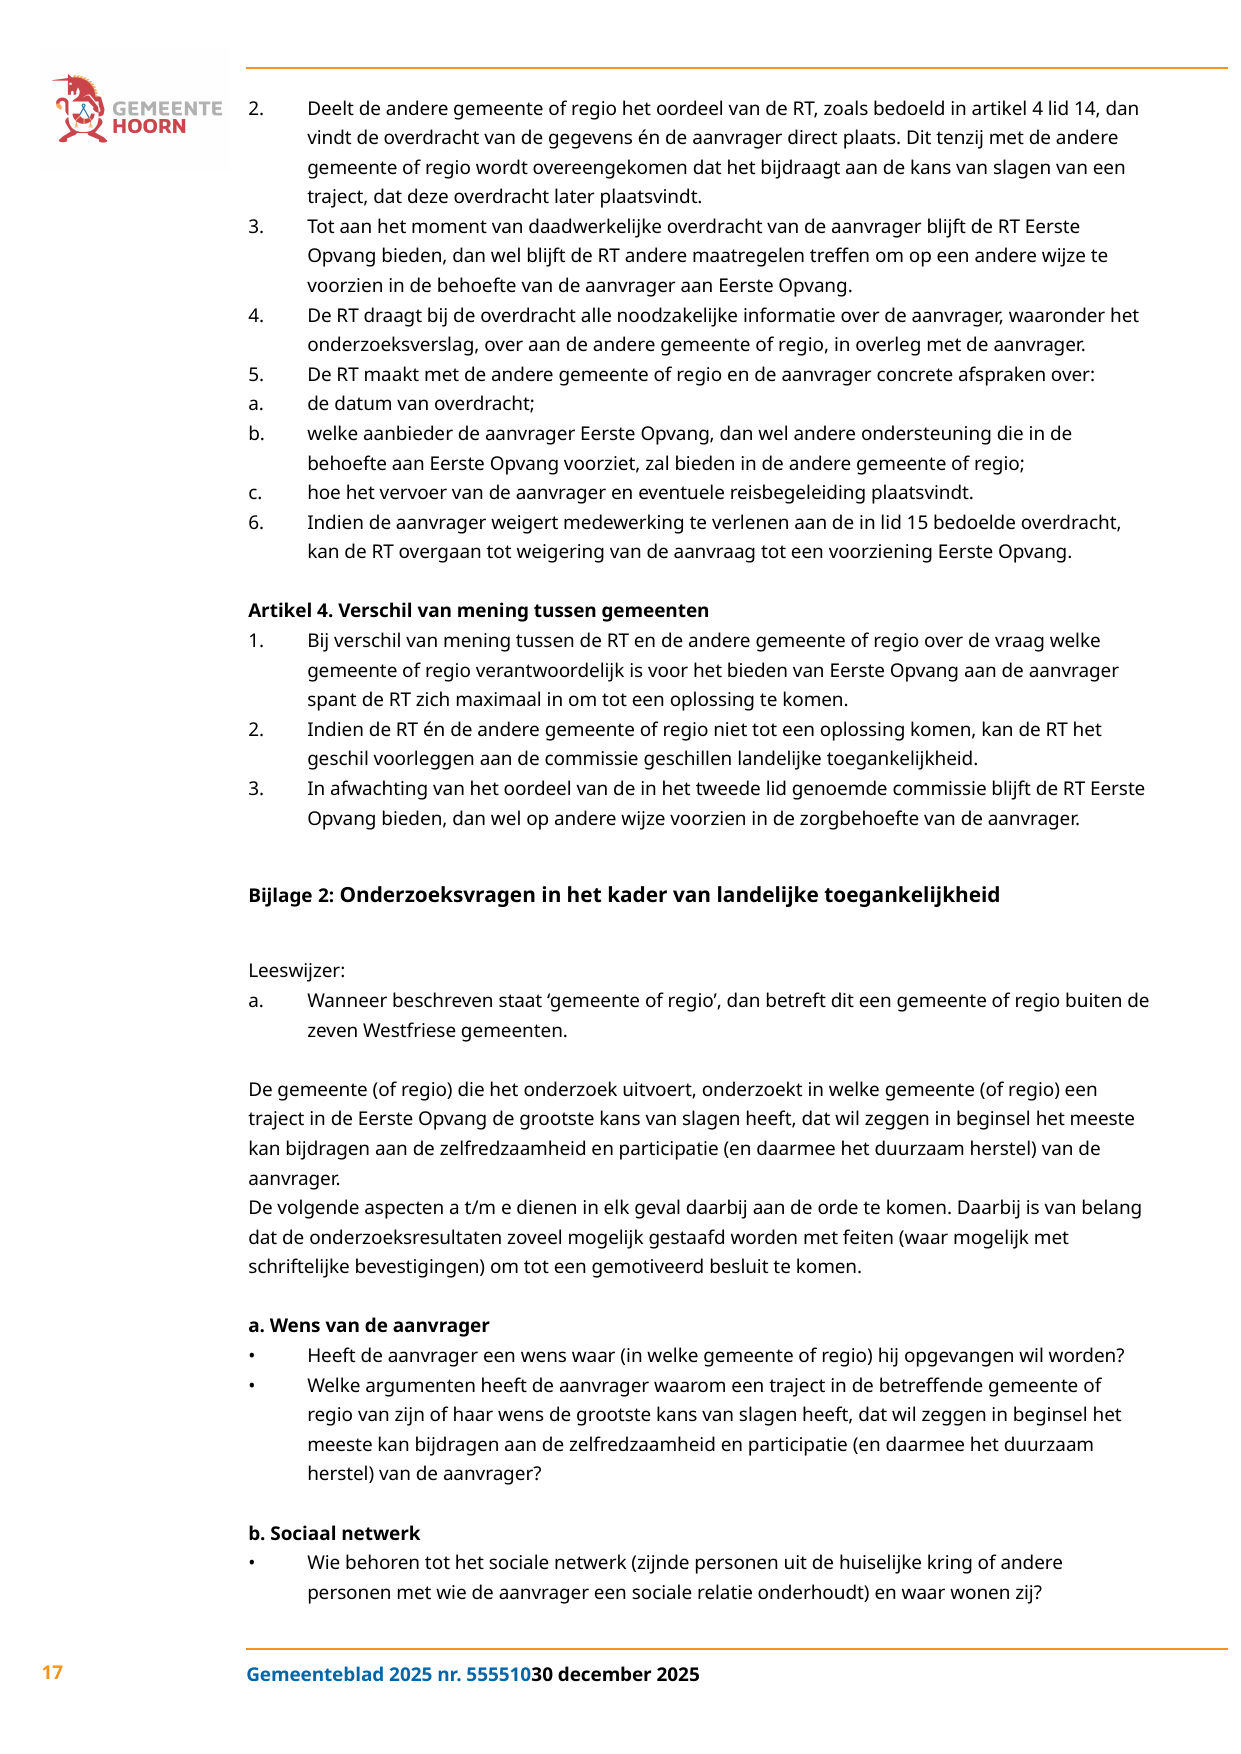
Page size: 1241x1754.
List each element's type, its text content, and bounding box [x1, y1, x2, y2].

text Bijlage 2: Onderzoeksvragen in het kader van landelijke toegankelijkheid [248, 880, 1152, 908]
text Artikel 4. Verschil van mening tussen gemeenten [248, 598, 1152, 623]
text b. Sociaal netwerk [248, 1520, 1152, 1546]
text Leeswijzer: [248, 958, 1152, 983]
list hoe het vervoer van de aanvrager en eventuele reisbegeleiding plaatsvindt. [248, 479, 1152, 505]
list Wie behoren tot het sociale netwerk (zijnde personen uit de huiselijke kring of andere personen met wie de aanvrager een sociale relatie onderhoudt) en waar wonen zij? [248, 1549, 1152, 1605]
list De RT draagt bij de overdracht alle noodzakelijke informatie over de aanvrager, waaronder het onderzoeksverslag, over aan de andere gemeente of regio, in overleg met de aanvrager. [248, 302, 1152, 357]
list Indien de aanvrager weigert medewerking te verlenen aan de in lid 15 bedoelde overdracht, kan de RT overgaan tot weigering van de aanvraag tot een voorziening Eerste Opvang. [248, 509, 1152, 564]
list Welke argumenten heeft de aanvrager waarom een traject in de betreffende gemeente of regio van zijn of haar wens de grootste kans van slagen heeft, dat wil zeggen in beginsel het meeste kan bijdragen aan de zelfredzaamheid en participatie (en daarmee het duurzaam herstel) van de aanvrager? [248, 1372, 1152, 1486]
list Deelt de andere gemeente of regio het oordeel van de RT, zoals bedoeld in artikel 4 lid 14, dan vindt de overdracht van de gegevens én de aanvrager direct plaats. Dit tenzij met de andere gemeente of regio wordt overeengekomen dat het bijdraagt aan de kans van slagen van een traject, dat deze overdracht later plaatsvindt. [248, 95, 1152, 209]
text De gemeente (of regio) die het onderzoek uitvoert, onderzoekt in welke gemeente (of regio) een traject in de Eerste Opvang de grootste kans van slagen heeft, dat wil zeggen in beginsel het meeste kan bijdragen aan de zelfredzaamheid en participatie (en daarmee het duurzaam herstel) van de aanvrager. [248, 1076, 1152, 1191]
text De volgende aspecten a t/m e dienen in elk geval daarbij aan de orde te komen. Daarbij is van belang dat de onderzoeksresultaten zoveel mogelijk gestaafd worden met feiten (waar mogelijk met schriftelijke bevestigingen) om tot een gemotiveerd besluit te komen. [248, 1194, 1152, 1279]
list de datum van overdracht; [248, 391, 1152, 416]
picture [41, 47, 231, 172]
text a. Wens van de aanvrager [248, 1313, 1152, 1338]
list Bij verschil van mening tussen de RT en de andere gemeente of regio over de vraag welke gemeente of regio verantwoordelijk is voor het bieden van Eerste Opvang aan de aanvrager spant de RT zich maximaal in om tot een oplossing te komen. [248, 627, 1152, 712]
list Heeft de aanvrager een wens waar (in welke gemeente of regio) hij opgevangen wil worden? [248, 1342, 1152, 1368]
list welke aanbieder de aanvrager Eerste Opvang, dan wel andere ondersteuning die in de behoefte aan Eerste Opvang voorziet, zal bieden in de andere gemeente of regio; [248, 420, 1152, 476]
list De RT maakt met de andere gemeente of regio en de aanvrager concrete afspraken over: [248, 361, 1152, 387]
list In afwachting van het oordeel van de in het tweede lid genoemde commissie blijft de RT Eerste Opvang bieden, dan wel op andere wijze voorzien in de zorgbehoefte van de aanvrager. [248, 775, 1152, 831]
list Indien de RT én de andere gemeente of regio niet tot een oplossing komen, kan de RT het geschil voorleggen aan de commissie geschillen landelijke toegankelijkheid. [248, 716, 1152, 771]
list Tot aan het moment van daadwerkelijke overdracht van de aanvrager blijft de RT Eerste Opvang bieden, dan wel blijft de RT andere maatregelen treffen om op een andere wijze te voorzien in de behoefte van de aanvrager aan Eerste Opvang. [248, 213, 1152, 298]
list Wanneer beschreven staat ‘gemeente of regio’, dan betreft dit een gemeente of regio buiten de zeven Westfriese gemeenten. [248, 987, 1152, 1043]
